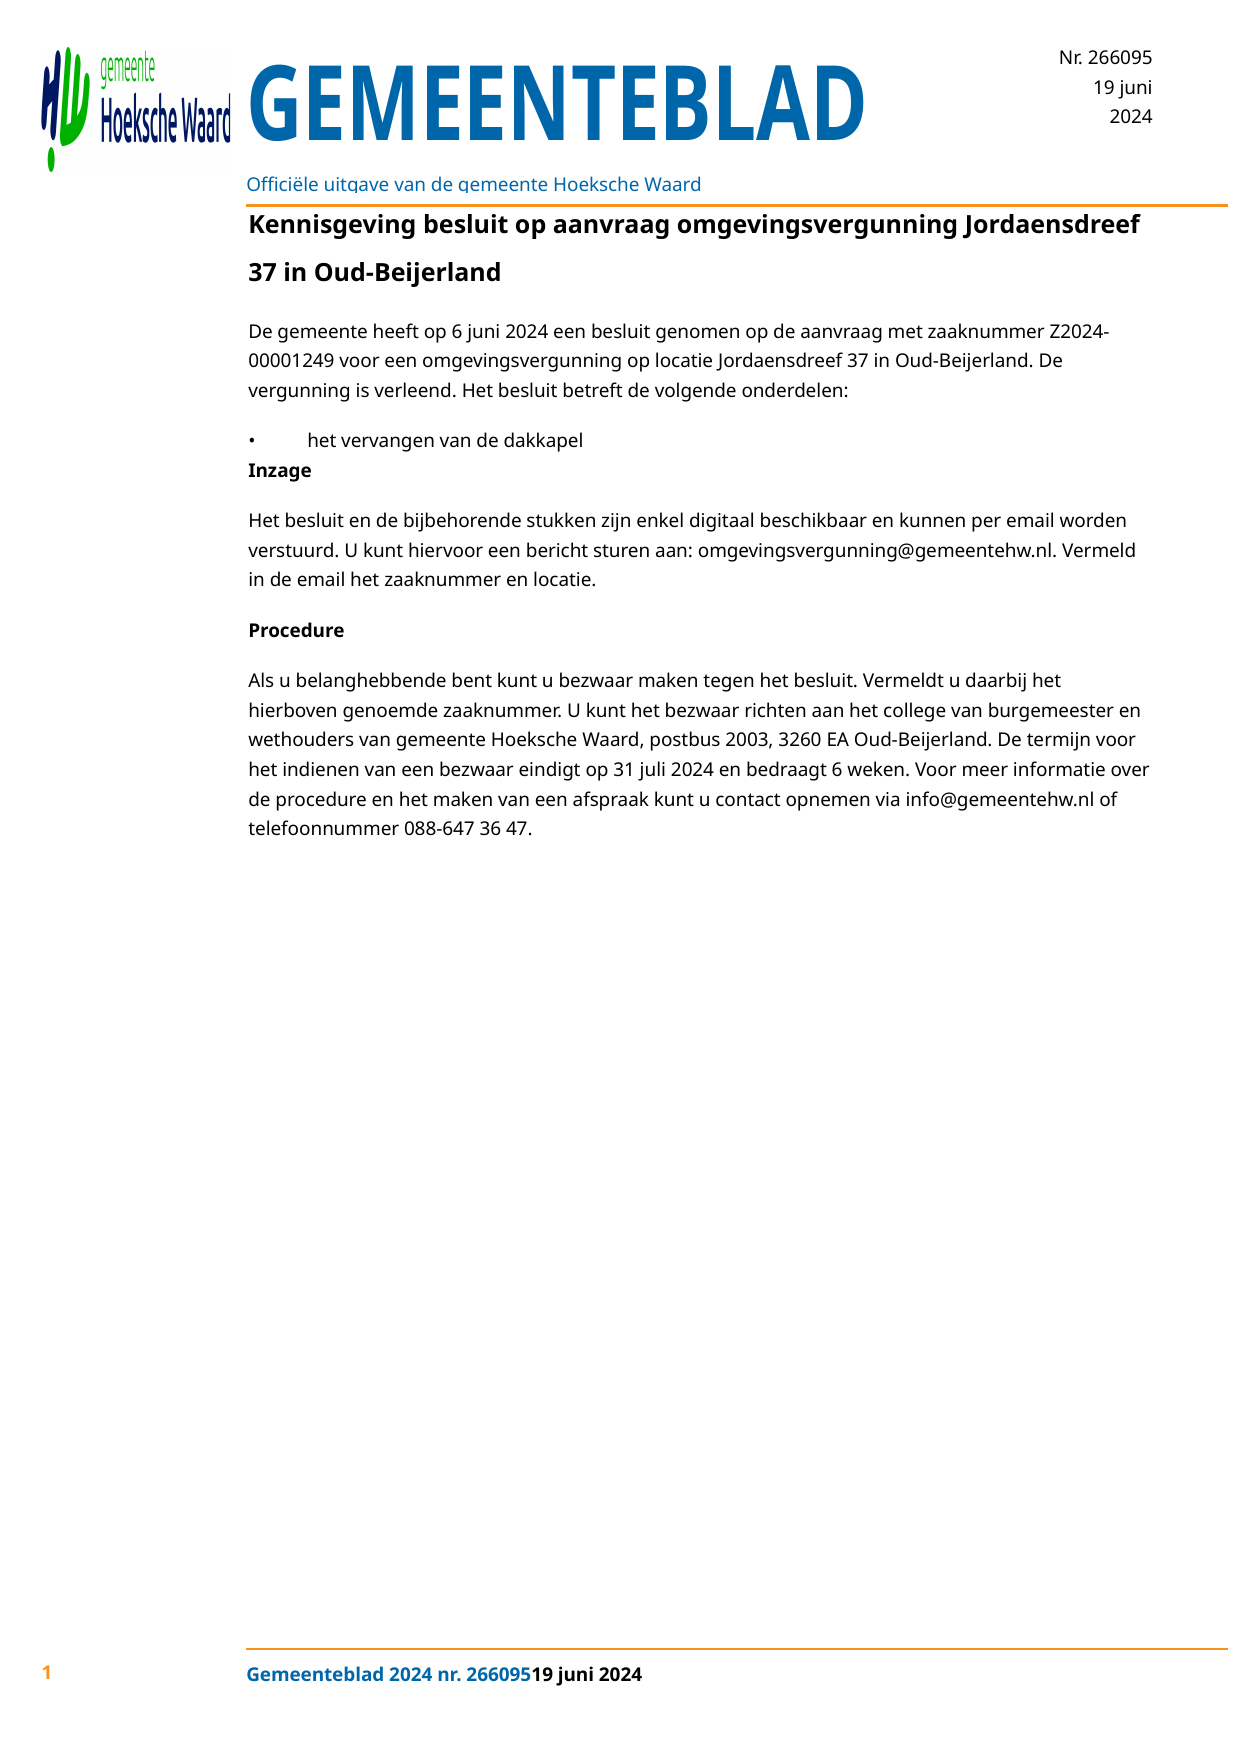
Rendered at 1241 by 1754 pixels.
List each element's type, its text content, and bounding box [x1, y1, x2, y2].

picture [41, 47, 231, 172]
text De gemeente heeft op 6 juni 2024 een besluit genomen op de aanvraag met zaaknummer Z2024-00001249 voor een omgevingsvergunning op locatie Jordaensdreef 37 in Oud-Beijerland. De vergunning is verleend. Het besluit betreft de volgende onderdelen: [248, 318, 1152, 403]
text Procedure [248, 617, 1152, 643]
text Als u belanghebbende bent kunt u bezwaar maken tegen het besluit. Vermeldt u daarbij het hierboven genoemde zaaknummer. U kunt het bezwaar richten aan het college van burgemeester en wethouders van gemeente Hoeksche Waard, postbus 2003, 3260 EA Oud-Beijerland. De termijn voor het indienen van een bezwaar eindigt op 31 juli 2024 en bedraagt 6 weken. Voor meer informatie over de procedure en het maken van een afspraak kunt u contact opnemen via info@gemeentehw.nl of telefoonnummer 088-647 36 47. [248, 667, 1152, 841]
text Inzage [248, 457, 1152, 483]
text Kennisgeving besluit op aanvraag omgevingsvergunning Jordaensdreef 37 in Oud-Beijerland [248, 207, 1152, 288]
list het vervangen van de dakkapel [248, 427, 1152, 453]
text Het besluit en de bijbehorende stukken zijn enkel digitaal beschikbaar en kunnen per email worden verstuurd. U kunt hiervoor een bericht sturen aan: omgevingsvergunning@gemeentehw.nl. Vermeld in de email het zaaknummer en locatie. [248, 507, 1152, 592]
